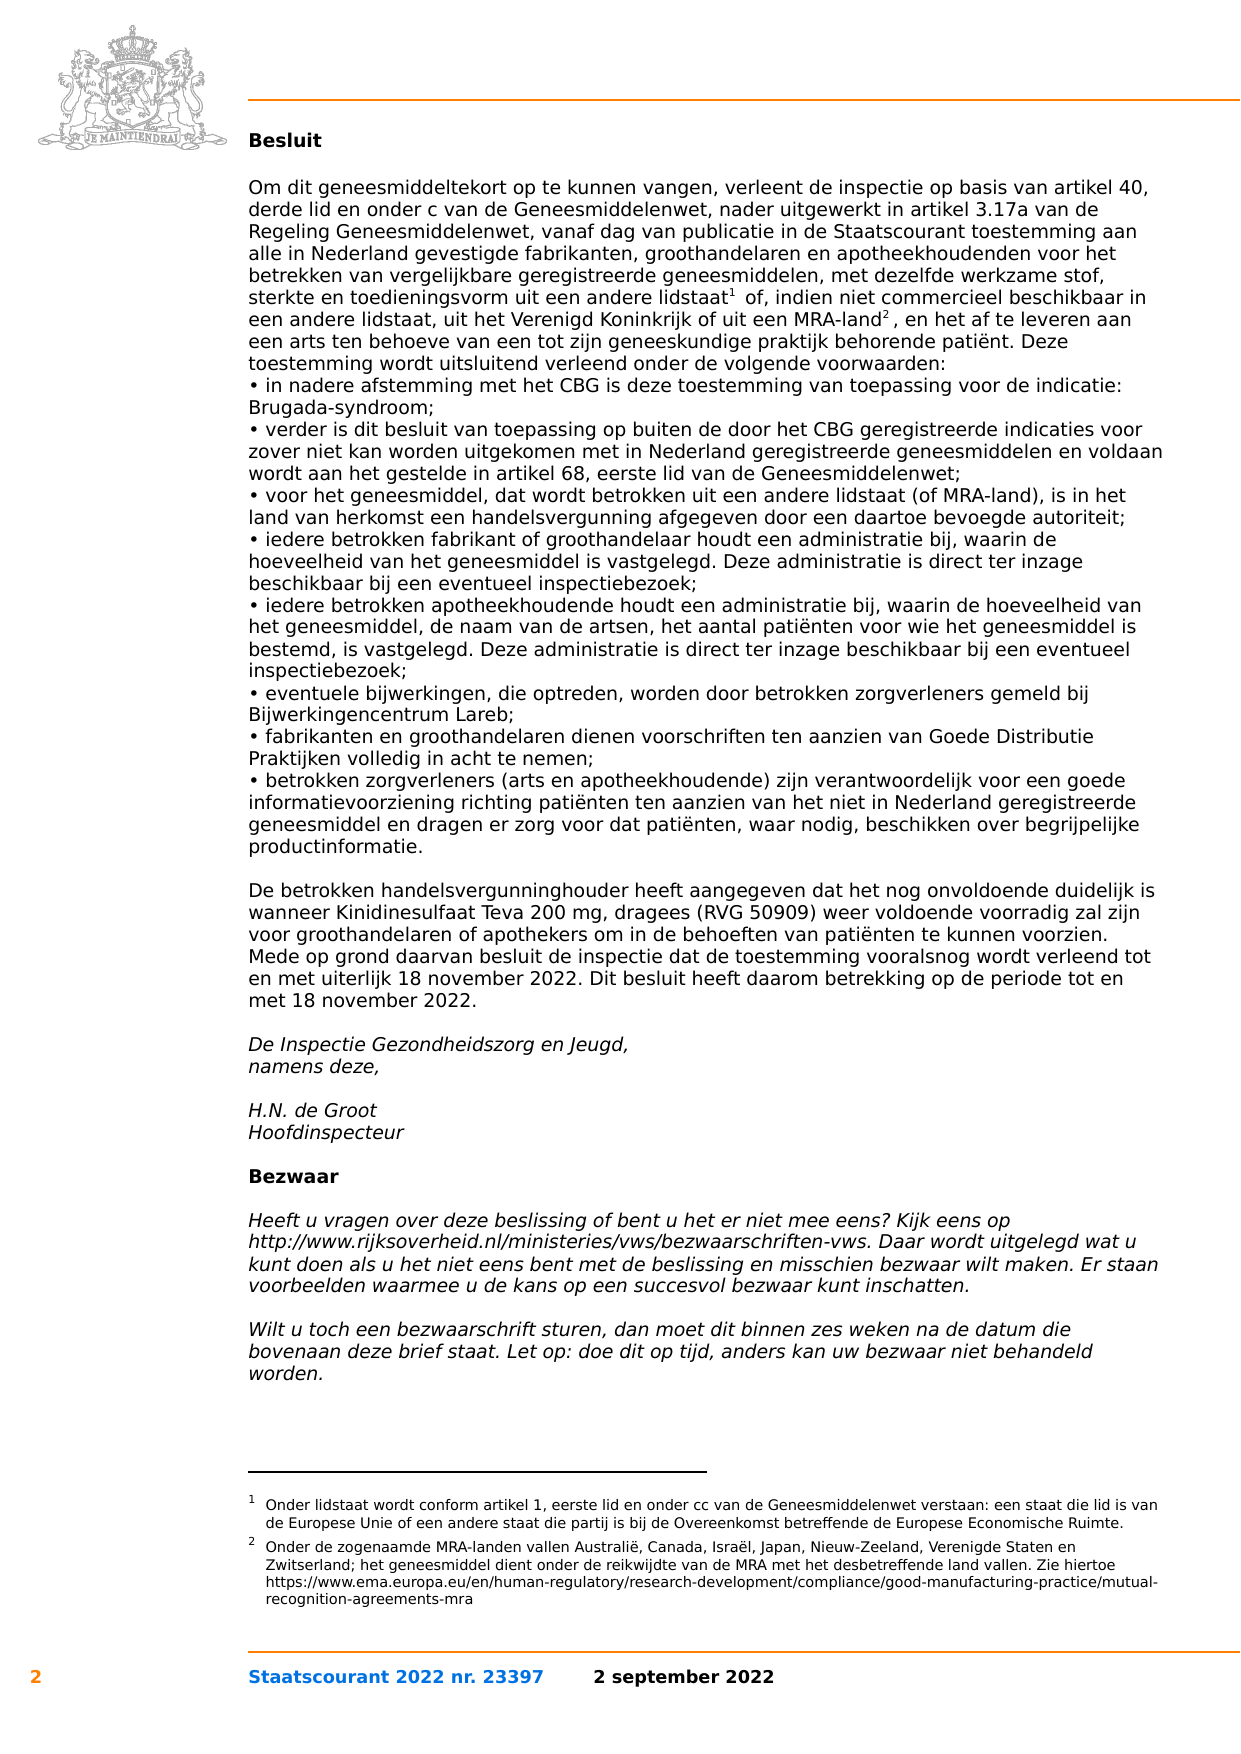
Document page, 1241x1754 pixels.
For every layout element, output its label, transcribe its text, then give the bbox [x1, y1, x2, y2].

text Onder de zogenaamde MRA-landen vallen Australië, Canada, Israël, Japan, Nieuw-Zeeland, Verenigde Staten en Zwitserland; het geneesmiddel dient onder de reikwijdte van de MRA met het desbetreffende land vallen. Zie hiertoe https://www.ema.europa.eu/en/human-regulatory/research-development/compliance/good-manufacturing-practice/mutual-recognition-agreements-mra [248, 1535, 1163, 1608]
text • eventuele bijwerkingen, die optreden, worden door betrokken zorgverleners gemeld bij Bijwerkingencentrum Lareb; [248, 682, 1163, 726]
text Heeft u vragen over deze beslissing of bent u het er niet mee eens? Kijk eens op http://www.rijksoverheid.nl/ministeries/vws/bezwaarschriften-vws. Daar wordt uitgelegd wat u kunt doen als u het niet eens bent met de beslissing en misschien bezwaar wilt maken. Er staan voorbeelden waarmee u de kans op een succesvol bezwaar kunt inschatten. [248, 1209, 1163, 1297]
text Om dit geneesmiddeltekort op te kunnen vangen, verleent de inspectie op basis van artikel 40, derde lid en onder c van de Geneesmiddelenwet, nader uitgewerkt in artikel 3.17a van de Regeling Geneesmiddelenwet, vanaf dag van publicatie in de Staatscourant toestemming aan alle in Nederland gevestigde fabrikanten, groothandelaren en apotheekhoudenden voor het betrekken van vergelijkbare geregistreerde geneesmiddelen, met dezelfde werkzame stof, sterkte en toedieningsvorm uit een andere lidstaat of, indien niet commercieel beschikbaar in een andere lidstaat, uit het Verenigd Koninkrijk of uit een MRA-land, en het af te leveren aan een arts ten behoeve van een tot zijn geneeskundige praktijk behorende patiënt. Deze toestemming wordt uitsluitend verleend onder de volgende voorwaarden: [248, 177, 1163, 375]
text De Inspectie Gezondheidszorg en Jeugd, namens deze, H.N. de Groot Hoofdinspecteur [248, 1034, 1163, 1144]
picture [38, 25, 227, 150]
text Wilt u toch een bezwaarschrift sturen, dan moet dit binnen zes weken na de datum die bovenaan deze brief staat. Let op: doe dit op tijd, anders kan uw bezwaar niet behandeld worden. [248, 1319, 1163, 1385]
text Onder lidstaat wordt conform artikel 1, eerste lid en onder cc van de Geneesmiddelenwet verstaan: een staat die lid is van de Europese Unie of een andere staat die partij is bij de Overeenkomst betreffende de Europese Economische Ruimte. [248, 1493, 1163, 1532]
text • in nadere afstemming met het CBG is deze toestemming van toepassing voor de indicatie: Brugada-syndroom; [248, 375, 1163, 419]
text • iedere betrokken fabrikant of groothandelaar houdt een administratie bij, waarin de hoeveelheid van het geneesmiddel is vastgelegd. Deze administratie is direct ter inzage beschikbaar bij een eventueel inspectiebezoek; [248, 528, 1163, 594]
text • betrokken zorgverleners (arts en apotheekhoudende) zijn verantwoordelijk voor een goede informatievoorziening richting patiënten ten aanzien van het niet in Nederland geregistreerde geneesmiddel en dragen er zorg voor dat patiënten, waar nodig, beschikken over begrijpelijke productinformatie. [248, 770, 1163, 858]
text • voor het geneesmiddel, dat wordt betrokken uit een andere lidstaat (of MRA-land), is in het land van herkomst een handelsvergunning afgegeven door een daartoe bevoegde autoriteit; [248, 484, 1163, 528]
text • verder is dit besluit van toepassing op buiten de door het CBG geregistreerde indicaties voor zover niet kan worden uitgekomen met in Nederland geregistreerde geneesmiddelen en voldaan wordt aan het gestelde in artikel 68, eerste lid van de Geneesmiddelenwet; [248, 419, 1163, 484]
subtitle Besluit [248, 130, 1163, 152]
text De betrokken handelsvergunninghouder heeft aangegeven dat het nog onvoldoende duidelijk is wanneer Kinidinesulfaat Teva 200 mg, dragees (RVG 50909) weer voldoende voorradig zal zijn voor groothandelaren of apothekers om in de behoeften van patiënten te kunnen voorzien. Mede op grond daarvan besluit de inspectie dat de toestemming vooralsnog wordt verleend tot en met uiterlijk 18 november 2022. Dit besluit heeft daarom betrekking op de periode tot en met 18 november 2022. [248, 880, 1163, 1012]
text Bezwaar [248, 1166, 1163, 1188]
text • iedere betrokken apotheekhoudende houdt een administratie bij, waarin de hoeveelheid van het geneesmiddel, de naam van de artsen, het aantal patiënten voor wie het geneesmiddel is bestemd, is vastgelegd. Deze administratie is direct ter inzage beschikbaar bij een eventueel inspectiebezoek; [248, 594, 1163, 682]
text • fabrikanten en groothandelaren dienen voorschriften ten aanzien van Goede Distributie Praktijken volledig in acht te nemen; [248, 726, 1163, 770]
